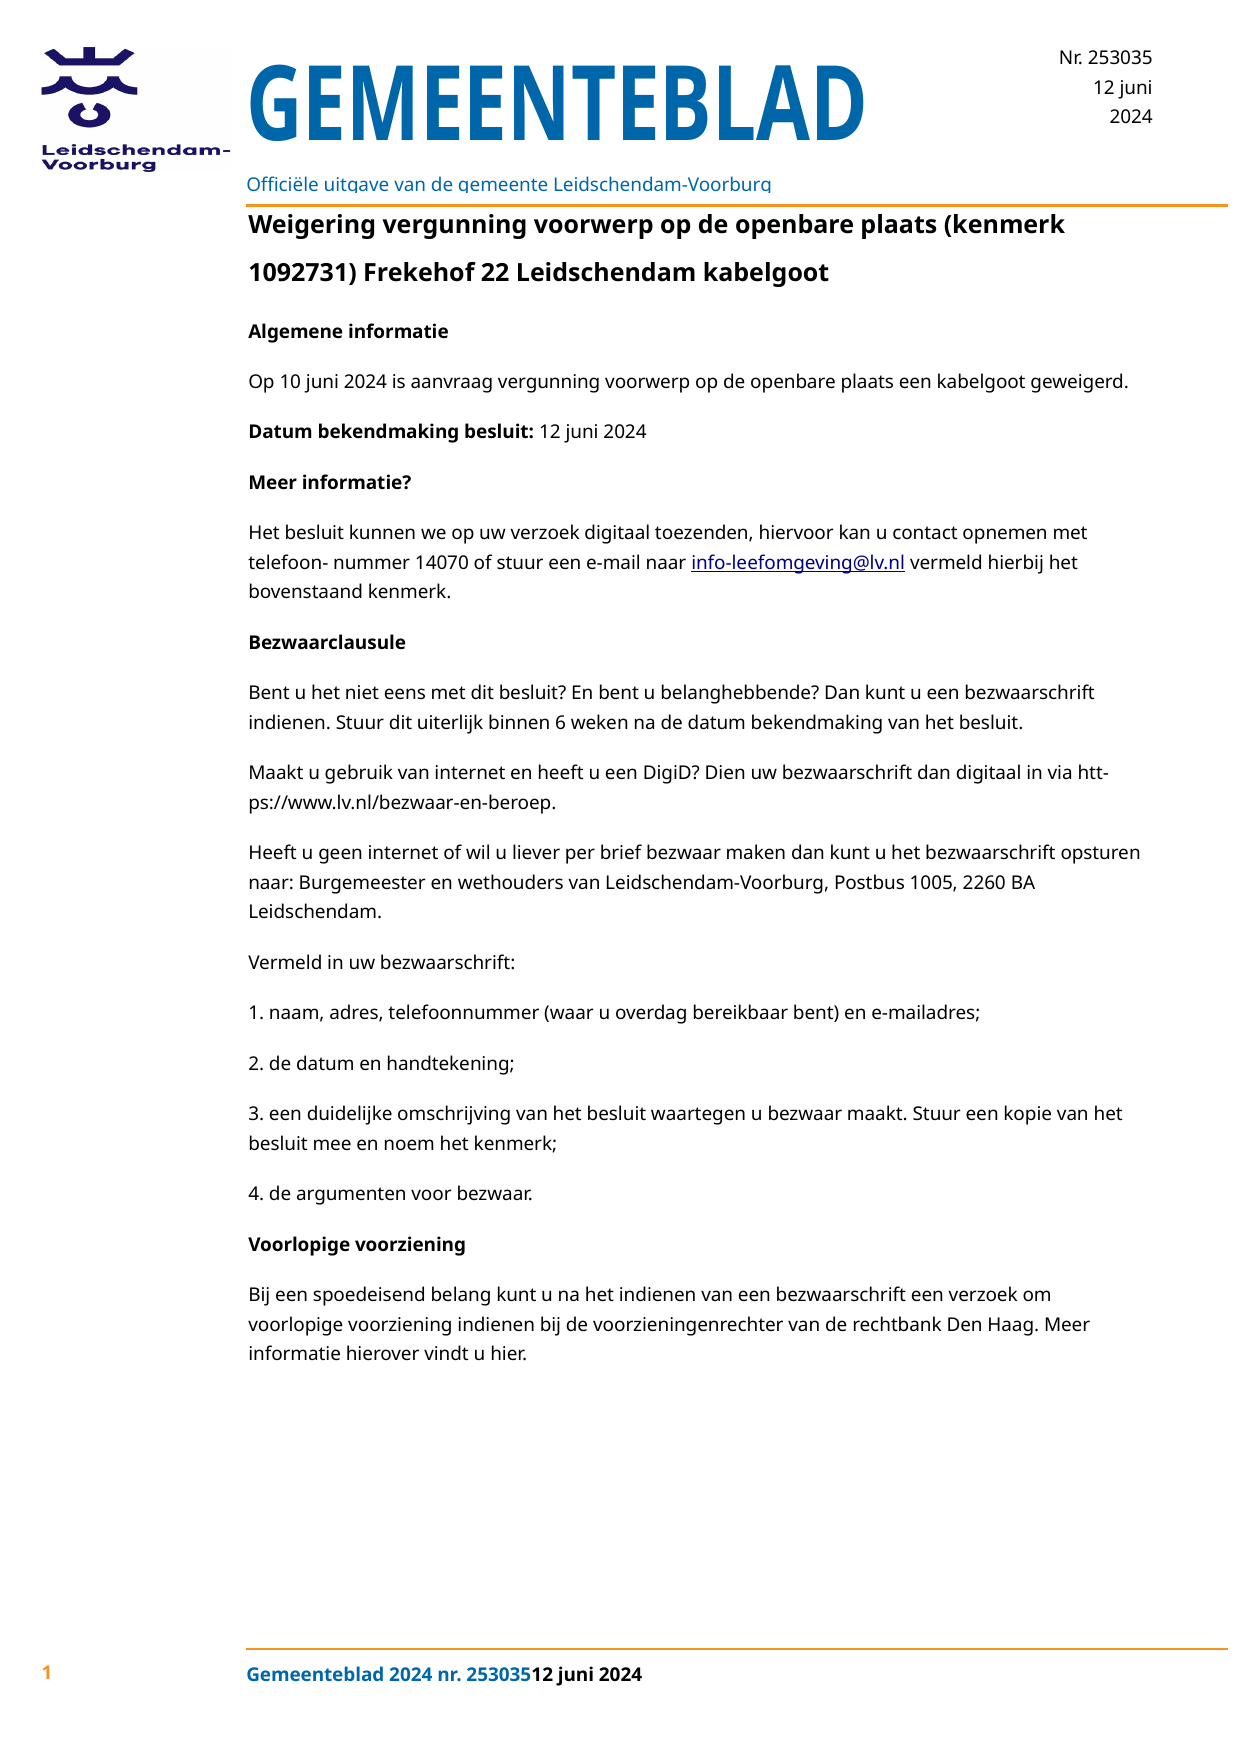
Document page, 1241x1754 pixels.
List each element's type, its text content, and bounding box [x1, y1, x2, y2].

text 1. naam, adres, telefoonnummer (waar u overdag bereikbaar bent) en e-mailadres; [248, 999, 1152, 1025]
text Datum bekendmaking besluit: 12 juni 2024 [248, 419, 1152, 444]
text Bent u het niet eens met dit besluit? En bent u belanghebbende? Dan kunt u een bezwaarschrift indienen. Stuur dit uiterlijk binnen 6 weken na de datum bekendmaking van het besluit. [248, 679, 1152, 735]
text Bezwaarclausule [248, 629, 1152, 655]
text Algemene informatie [248, 318, 1152, 344]
text 2. de datum en handtekening; [248, 1050, 1152, 1076]
text Heeft u geen internet of wil u liever per brief bezwaar maken dan kunt u het bezwaarschrift opsturen naar: Burgemeester en wethouders van Leidschendam-Voorburg, Postbus 1005, 2260 BA Leidschendam. [248, 839, 1152, 924]
text Maakt u gebruik van internet en heeft u een DigiD? Dien uw bezwaarschrift dan digitaal in via htt- ps://www.lv.nl/bezwaar-en-beroep. [248, 759, 1152, 815]
text Weigering vergunning voorwerp op de openbare plaats (kenmerk 1092731) Frekehof 22 Leidschendam kabelgoot [248, 207, 1152, 288]
text Bij een spoedeisend belang kunt u na het indienen van een bezwaarschrift een verzoek om voorlopige voorziening indienen bij de voorzieningenrechter van de rechtbank Den Haag. Meer informatie hierover vindt u hier. [248, 1281, 1152, 1366]
text Op 10 juni 2024 is aanvraag vergunning voorwerp op de openbare plaats een kabelgoot geweigerd. [248, 368, 1152, 394]
text Voorlopige voorziening [248, 1231, 1152, 1257]
text 4. de argumenten voor bezwaar. [248, 1180, 1152, 1206]
text Vermeld in uw bezwaarschrift: [248, 949, 1152, 975]
text Het besluit kunnen we op uw verzoek digitaal toezenden, hiervoor kan u contact opnemen met telefoon- nummer 14070 of stuur een e-mail naar info-leefomgeving@lv.nl vermeld hierbij het bovenstaand kenmerk. [248, 519, 1152, 604]
text Meer informatie? [248, 469, 1152, 495]
picture [41, 47, 231, 172]
text 3. een duidelijke omschrijving van het besluit waartegen u bezwaar maakt. Stuur een kopie van het besluit mee en noem het kenmerk; [248, 1100, 1152, 1156]
